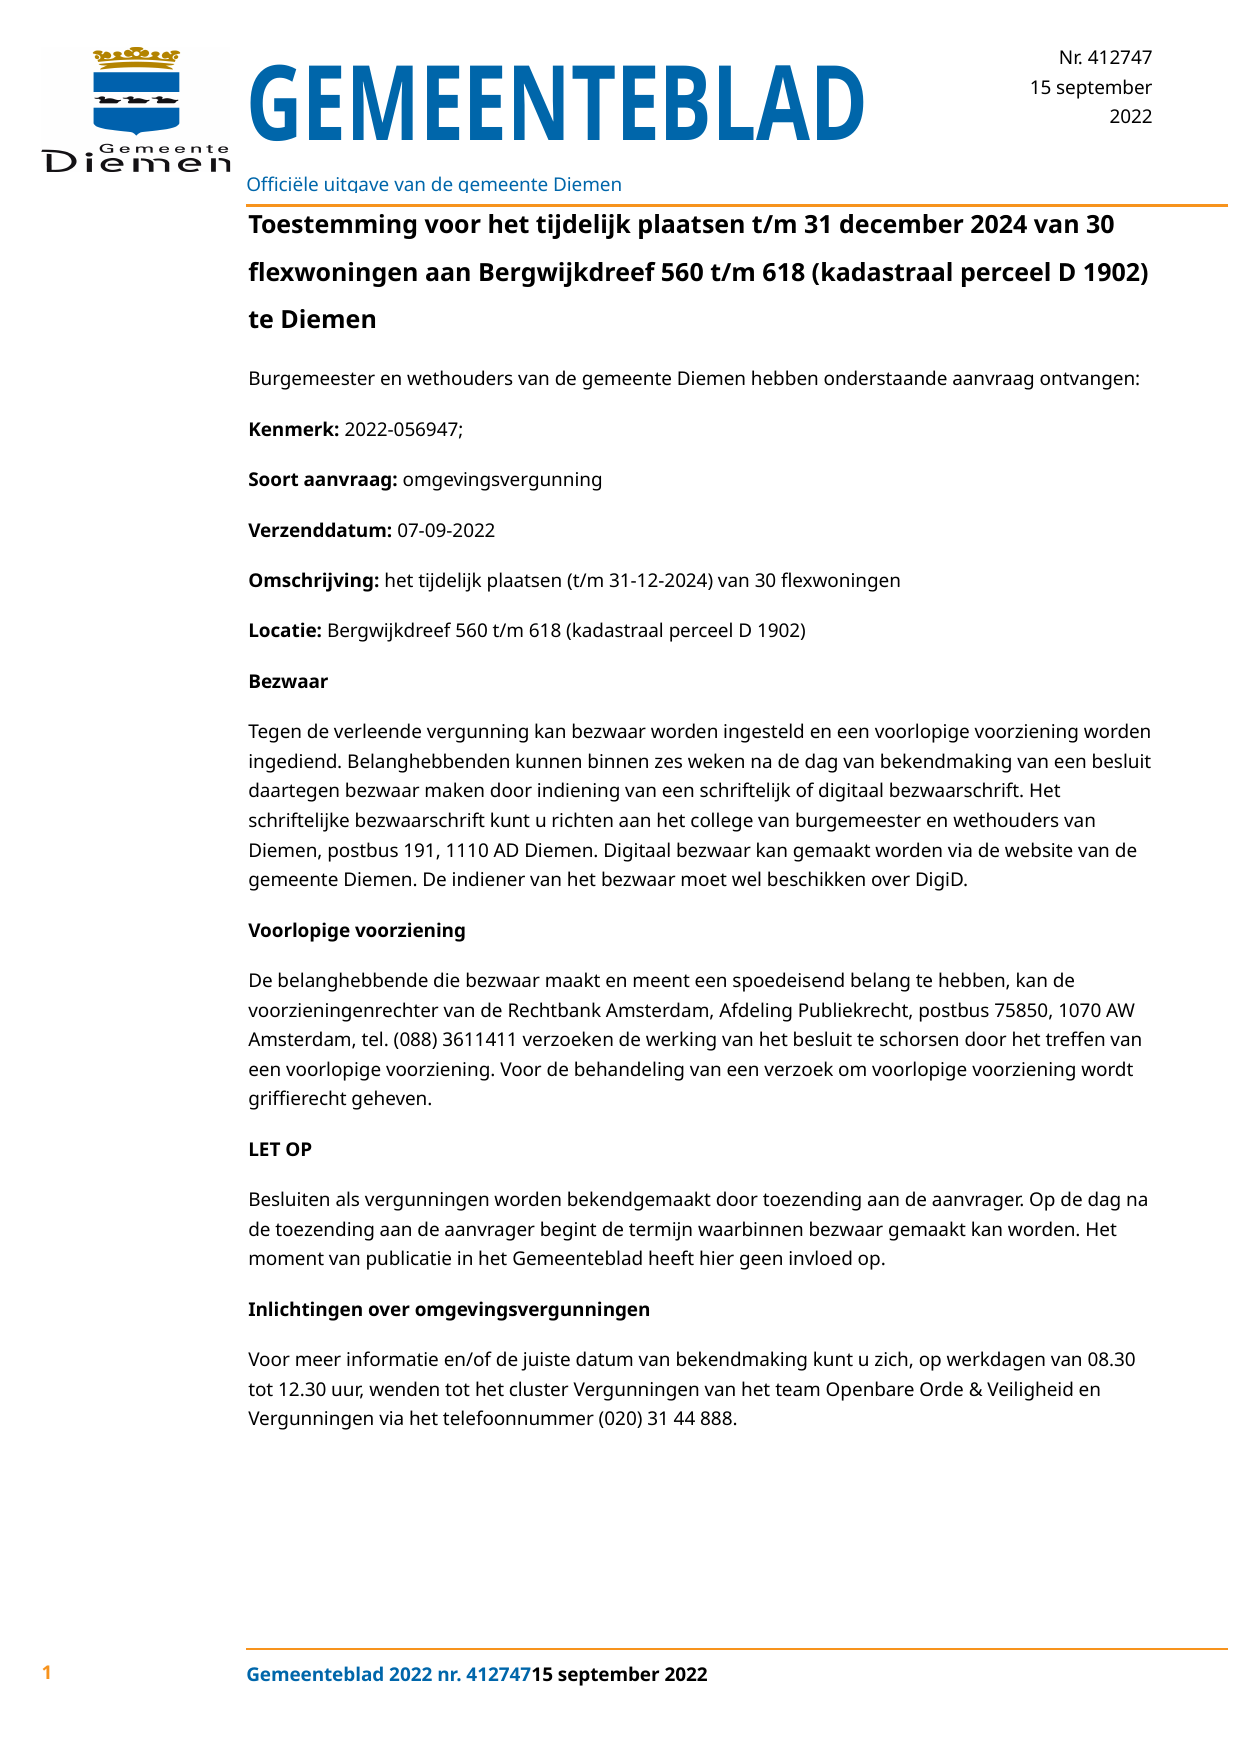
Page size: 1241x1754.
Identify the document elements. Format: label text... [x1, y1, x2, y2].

picture [41, 47, 231, 172]
text Locatie: Bergwijkdreef 560 t/m 618 (kadastraal perceel D 1902) [248, 618, 1152, 643]
text Verzenddatum: 07-09-2022 [248, 517, 1152, 542]
text LET OP [248, 1136, 1152, 1162]
text Kenmerk: 2022-056947; [248, 416, 1152, 442]
text Burgemeester en wethouders van de gemeente Diemen hebben onderstaande aanvraag ontvangen: [248, 366, 1152, 391]
text Soort aanvraag: omgevingsvergunning [248, 466, 1152, 492]
text Tegen de verleende vergunning kan bezwaar worden ingesteld en een voorlopige voorziening worden ingediend. Belanghebbenden kunnen binnen zes weken na de dag van bekendmaking van een besluit daartegen bezwaar maken door indiening van een schriftelijk of digitaal bezwaarschrift. Het schriftelijke bezwaarschrift kunt u richten aan het college van burgemeester en wethouders van Diemen, postbus 191, 1110 AD Diemen. Digitaal bezwaar kan gemaakt worden via de website van de gemeente Diemen. De indiener van het bezwaar moet wel beschikken over DigiD. [248, 718, 1152, 892]
text Voor meer informatie en/of de juiste datum van bekendmaking kunt u zich, op werkdagen van 08.30 tot 12.30 uur, wenden tot het cluster Vergunningen van het team Openbare Orde & Veiligheid en Vergunningen via het telefoonnummer (020) 31 44 888. [248, 1346, 1152, 1431]
text Voorlopige voorziening [248, 917, 1152, 942]
text Besluiten als vergunningen worden bekendgemaakt door toezending aan de aanvrager. Op de dag na de toezending aan de aanvrager begint de termijn waarbinnen bezwaar gemaakt kan worden. Het moment van publicatie in het Gemeenteblad heeft hier geen invloed op. [248, 1186, 1152, 1271]
text De belanghebbende die bezwaar maakt en meent een spoedeisend belang te hebben, kan de voorzieningenrechter van de Rechtbank Amsterdam, Afdeling Publiekrecht, postbus 75850, 1070 AW Amsterdam, tel. (088) 3611411 verzoeken de werking van het besluit te schorsen door het treffen van een voorlopige voorziening. Voor de behandeling van een verzoek om voorlopige voorziening wordt griffierecht geheven. [248, 967, 1152, 1111]
text Toestemming voor het tijdelijk plaatsen t/m 31 december 2024 van 30 flexwoningen aan Bergwijkdreef 560 t/m 618 (kadastraal perceel D 1902) te Diemen [248, 207, 1152, 336]
text Inlichtingen over omgevingsvergunningen [248, 1296, 1152, 1322]
text Bezwaar [248, 668, 1152, 694]
text Omschrijving: het tijdelijk plaatsen (t/m 31-12-2024) van 30 flexwoningen [248, 567, 1152, 593]
